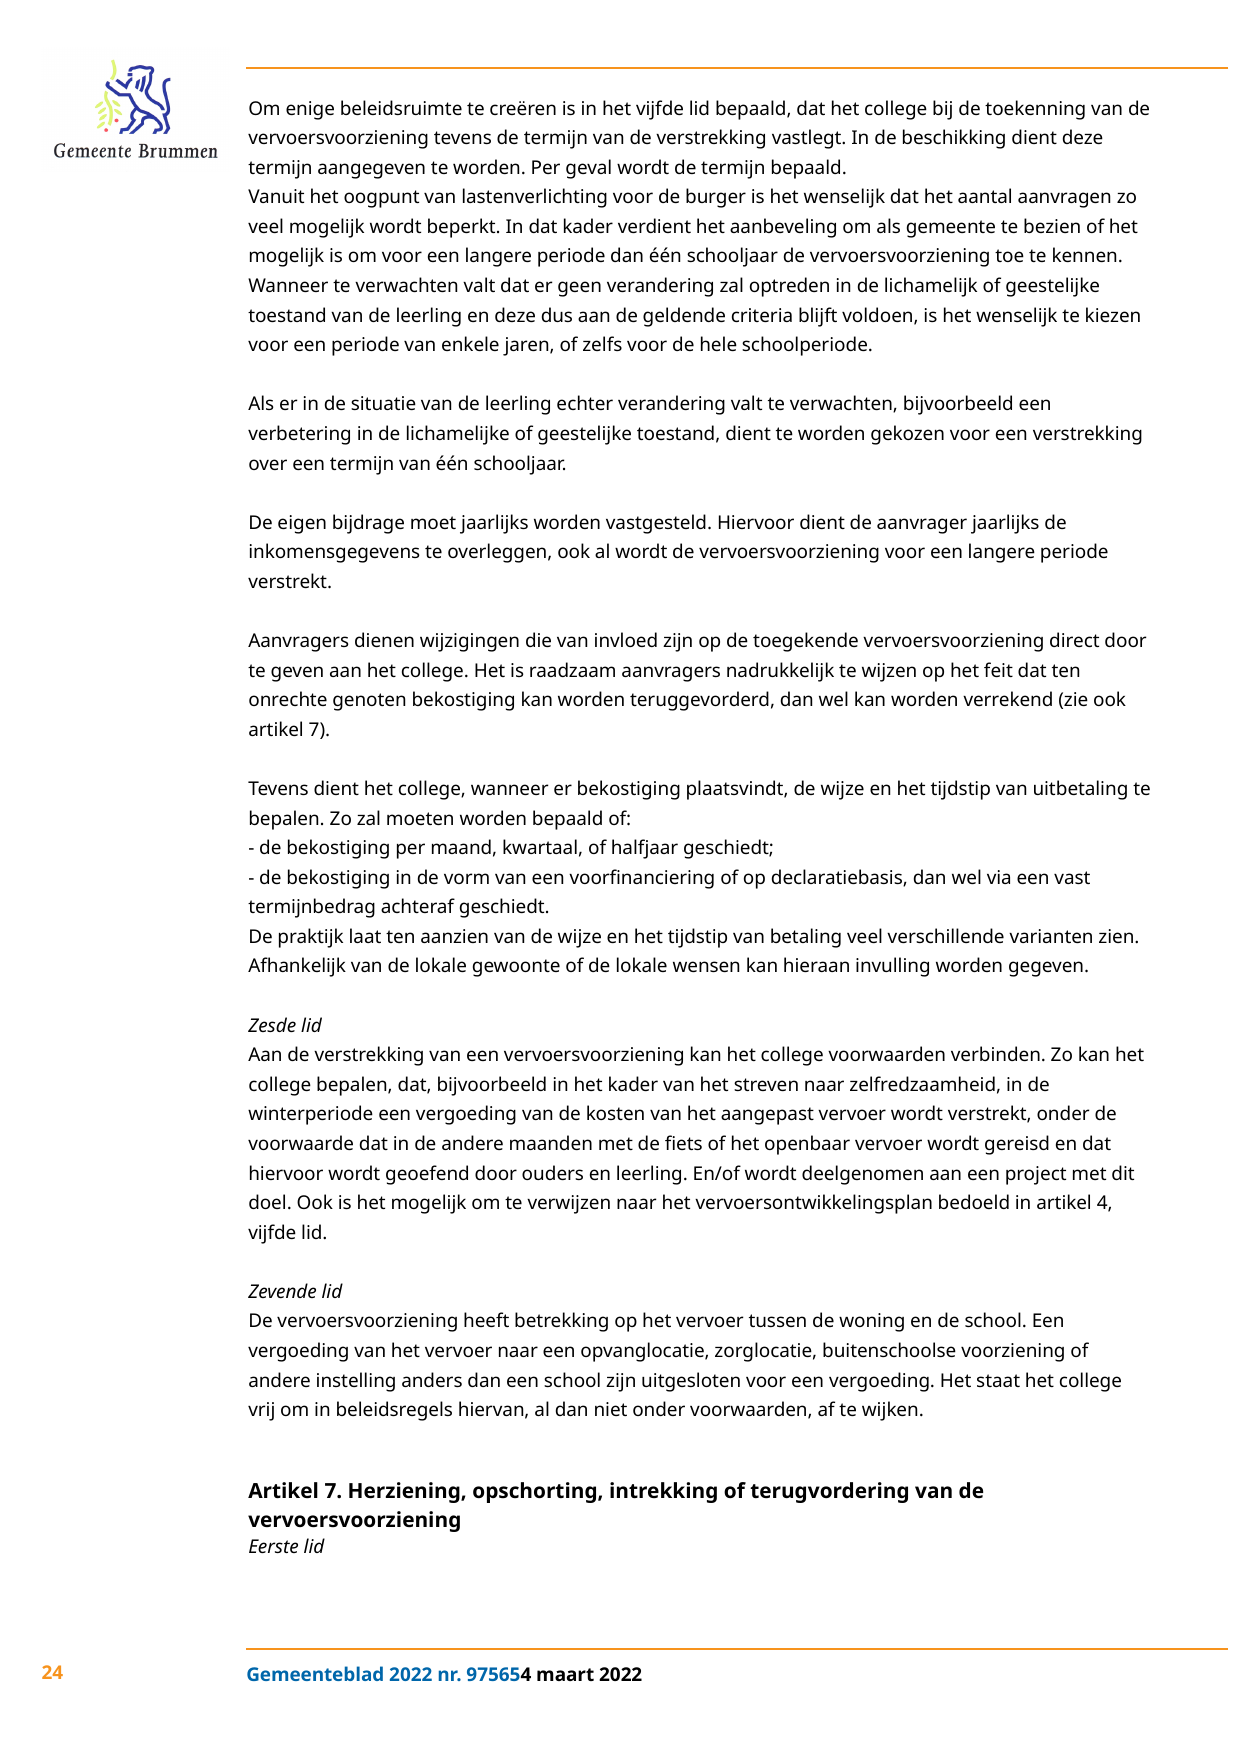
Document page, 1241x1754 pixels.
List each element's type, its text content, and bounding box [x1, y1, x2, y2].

text De praktijk laat ten aanzien van de wijze en het tijdstip van betaling veel verschillende varianten zien. Afhankelijk van de lokale gewoonte of de lokale wensen kan hieraan invulling worden gegeven. [248, 923, 1152, 978]
text Vanuit het oogpunt van lastenverlichting voor de burger is het wenselijk dat het aantal aanvragen zo veel mogelijk wordt beperkt. In dat kader verdient het aanbeveling om als gemeente te bezien of het mogelijk is om voor een langere periode dan één schooljaar de vervoersvoorziening toe te kennen. Wanneer te verwachten valt dat er geen verandering zal optreden in de lichamelijk of geestelijke toestand van de leerling en deze dus aan de geldende criteria blijft voldoen, is het wenselijk te kiezen voor een periode van enkele jaren, of zelfs voor de hele schoolperiode. [248, 183, 1152, 357]
text Zevende lid [248, 1278, 1152, 1304]
text Aan de verstrekking van een vervoersvoorziening kan het college voorwaarden verbinden. Zo kan het college bepalen, dat, bijvoorbeeld in het kader van het streven naar zelfredzaamheid, in de winterperiode een vergoeding van de kosten van het aangepast vervoer wordt verstrekt, onder de voorwaarde dat in de andere maanden met de fiets of het openbaar vervoer wordt gereisd en dat hiervoor wordt geoefend door ouders en leerling. En/of wordt deelgenomen aan een project met dit doel. Ook is het mogelijk om te verwijzen naar het vervoersontwikkelingsplan bedoeld in artikel 4, vijfde lid. [248, 1041, 1152, 1245]
text Zesde lid [248, 1012, 1152, 1038]
text Eerste lid [248, 1533, 1152, 1559]
picture [41, 47, 231, 172]
text - de bekostiging per maand, kwartaal, of halfjaar geschiedt; [248, 834, 1152, 860]
text Artikel 7. Herziening, opschorting, intrekking of terugvordering van de vervoersvoorziening [248, 1476, 1152, 1533]
text Om enige beleidsruimte te creëren is in het vijfde lid bepaald, dat het college bij de toekenning van de vervoersvoorziening tevens de termijn van de verstrekking vastlegt. In de beschikking dient deze termijn aangegeven te worden. Per geval wordt de termijn bepaald. [248, 95, 1152, 180]
text De eigen bijdrage moet jaarlijks worden vastgesteld. Hiervoor dient de aanvrager jaarlijks de inkomensgegevens te overleggen, ook al wordt de vervoersvoorziening voor een langere periode verstrekt. [248, 509, 1152, 594]
text De vervoersvoorziening heeft betrekking op het vervoer tussen de woning en de school. Een vergoeding van het vervoer naar een opvanglocatie, zorglocatie, buitenschoolse voorziening of andere instelling anders dan een school zijn uitgesloten voor een vergoeding. Het staat het college vrij om in beleidsregels hiervan, al dan niet onder voorwaarden, af te wijken. [248, 1308, 1152, 1422]
text Aanvragers dienen wijzigingen die van invloed zijn op de toegekende vervoersvoorziening direct door te geven aan het college. Het is raadzaam aanvragers nadrukkelijk te wijzen op het feit dat ten onrechte genoten bekostiging kan worden teruggevorderd, dan wel kan worden verrekend (zie ook artikel 7). [248, 627, 1152, 742]
text Tevens dient het college, wanneer er bekostiging plaatsvindt, de wijze en het tijdstip van uitbetaling te bepalen. Zo zal moeten worden bepaald of: [248, 775, 1152, 831]
text - de bekostiging in de vorm van een voorfinanciering of op declaratiebasis, dan wel via een vast termijnbedrag achteraf geschiedt. [248, 864, 1152, 919]
text Als er in de situatie van de leerling echter verandering valt te verwachten, bijvoorbeeld een verbetering in de lichamelijke of geestelijke toestand, dient te worden gekozen voor een verstrekking over een termijn van één schooljaar. [248, 391, 1152, 476]
